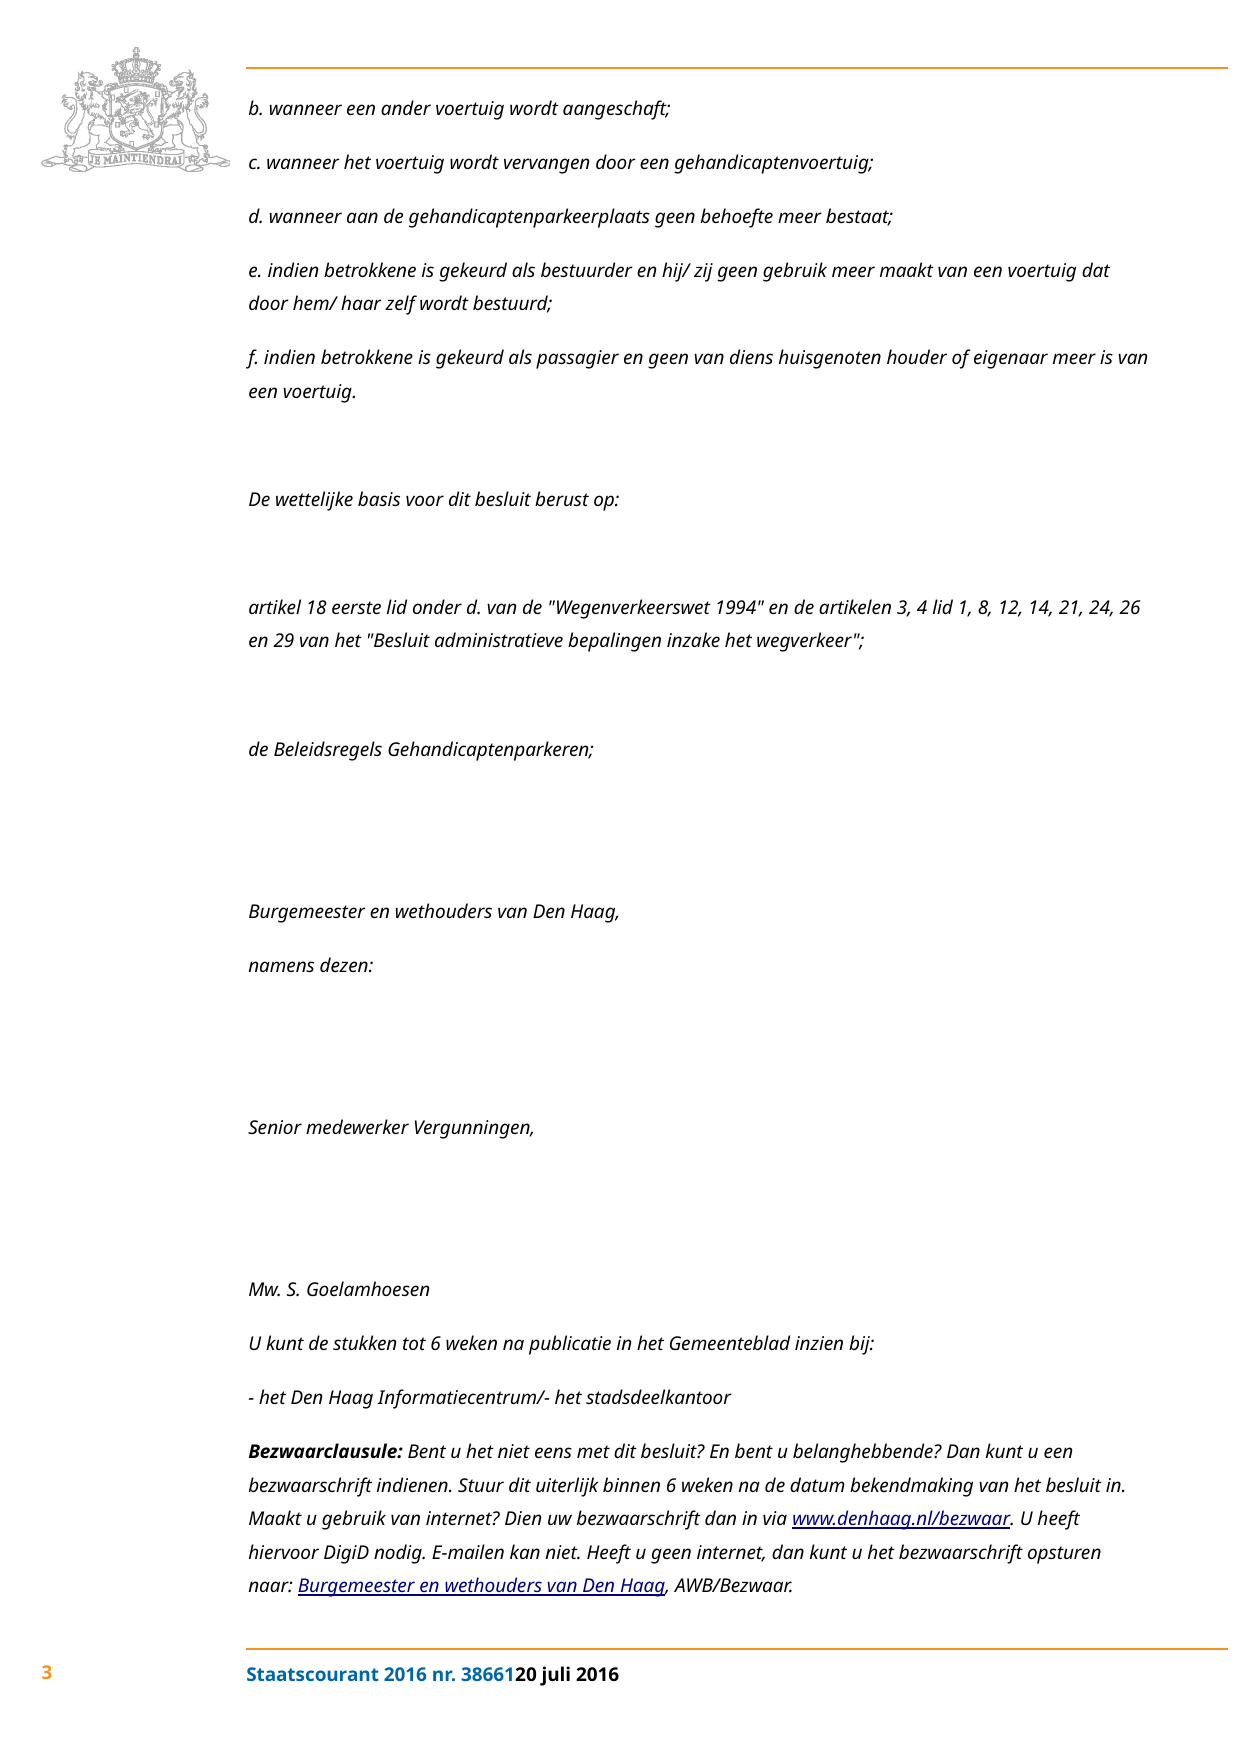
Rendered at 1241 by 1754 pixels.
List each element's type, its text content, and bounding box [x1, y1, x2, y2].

text artikel 18 eerste lid onder d. van de "Wegenverkeerswet 1994" en de artikelen 3, 4 lid 1, 8, 12, 14, 21, 24, 26 en 29 van het "Besluit administratieve bepalingen inzake het wegverkeer"; [248, 594, 1152, 653]
text Mw. S. Goelamhoesen [248, 1276, 1152, 1302]
text b. wanneer een ander voertuig wordt aangeschaft; [248, 95, 1152, 121]
text c. wanneer het voertuig wordt vervangen door een gehandicaptenvoertuig; [248, 149, 1152, 174]
picture [41, 47, 231, 172]
text de Beleidsregels Gehandicaptenparkeren; [248, 736, 1152, 761]
text Burgemeester en wethouders van Den Haag, [248, 898, 1152, 924]
text namens dezen: [248, 952, 1152, 978]
text f. indien betrokkene is gekeurd als passagier en geen van diens huisgenoten houder of eigenaar meer is van een voertuig. [248, 344, 1152, 404]
text d. wanneer aan de gehandicaptenparkeerplaats geen behoefte meer bestaat; [248, 203, 1152, 229]
text Senior medewerker Vergunningen, [248, 1114, 1152, 1140]
text De wettelijke basis voor dit besluit berust op: [248, 486, 1152, 512]
text e. indien betrokkene is gekeurd als bestuurder en hij/ zij geen gebruik meer maakt van een voertuig dat door hem/ haar zelf wordt bestuurd; [248, 257, 1152, 316]
text - het Den Haag Informatiecentrum/- het stadsdeelkantoor [248, 1384, 1152, 1410]
text U kunt de stukken tot 6 weken na publicatie in het Gemeenteblad inzien bij: [248, 1330, 1152, 1356]
text Bezwaarclausule: Bent u het niet eens met dit besluit? En bent u belanghebbende? Dan kunt u een bezwaarschrift indienen. Stuur dit uiterlijk binnen 6 weken na de datum bekendmaking van het besluit in. Maakt u gebruik van internet? Dien uw bezwaarschrift dan in via www.denhaag.nl/bezwaar. U heeft hiervoor DigiD nodig. E-mailen kan niet. Heeft u geen internet, dan kunt u het bezwaarschrift opsturen naar: Burgemeester en wethouders van Den Haag, AWB/Bezwaar. [248, 1438, 1152, 1598]
